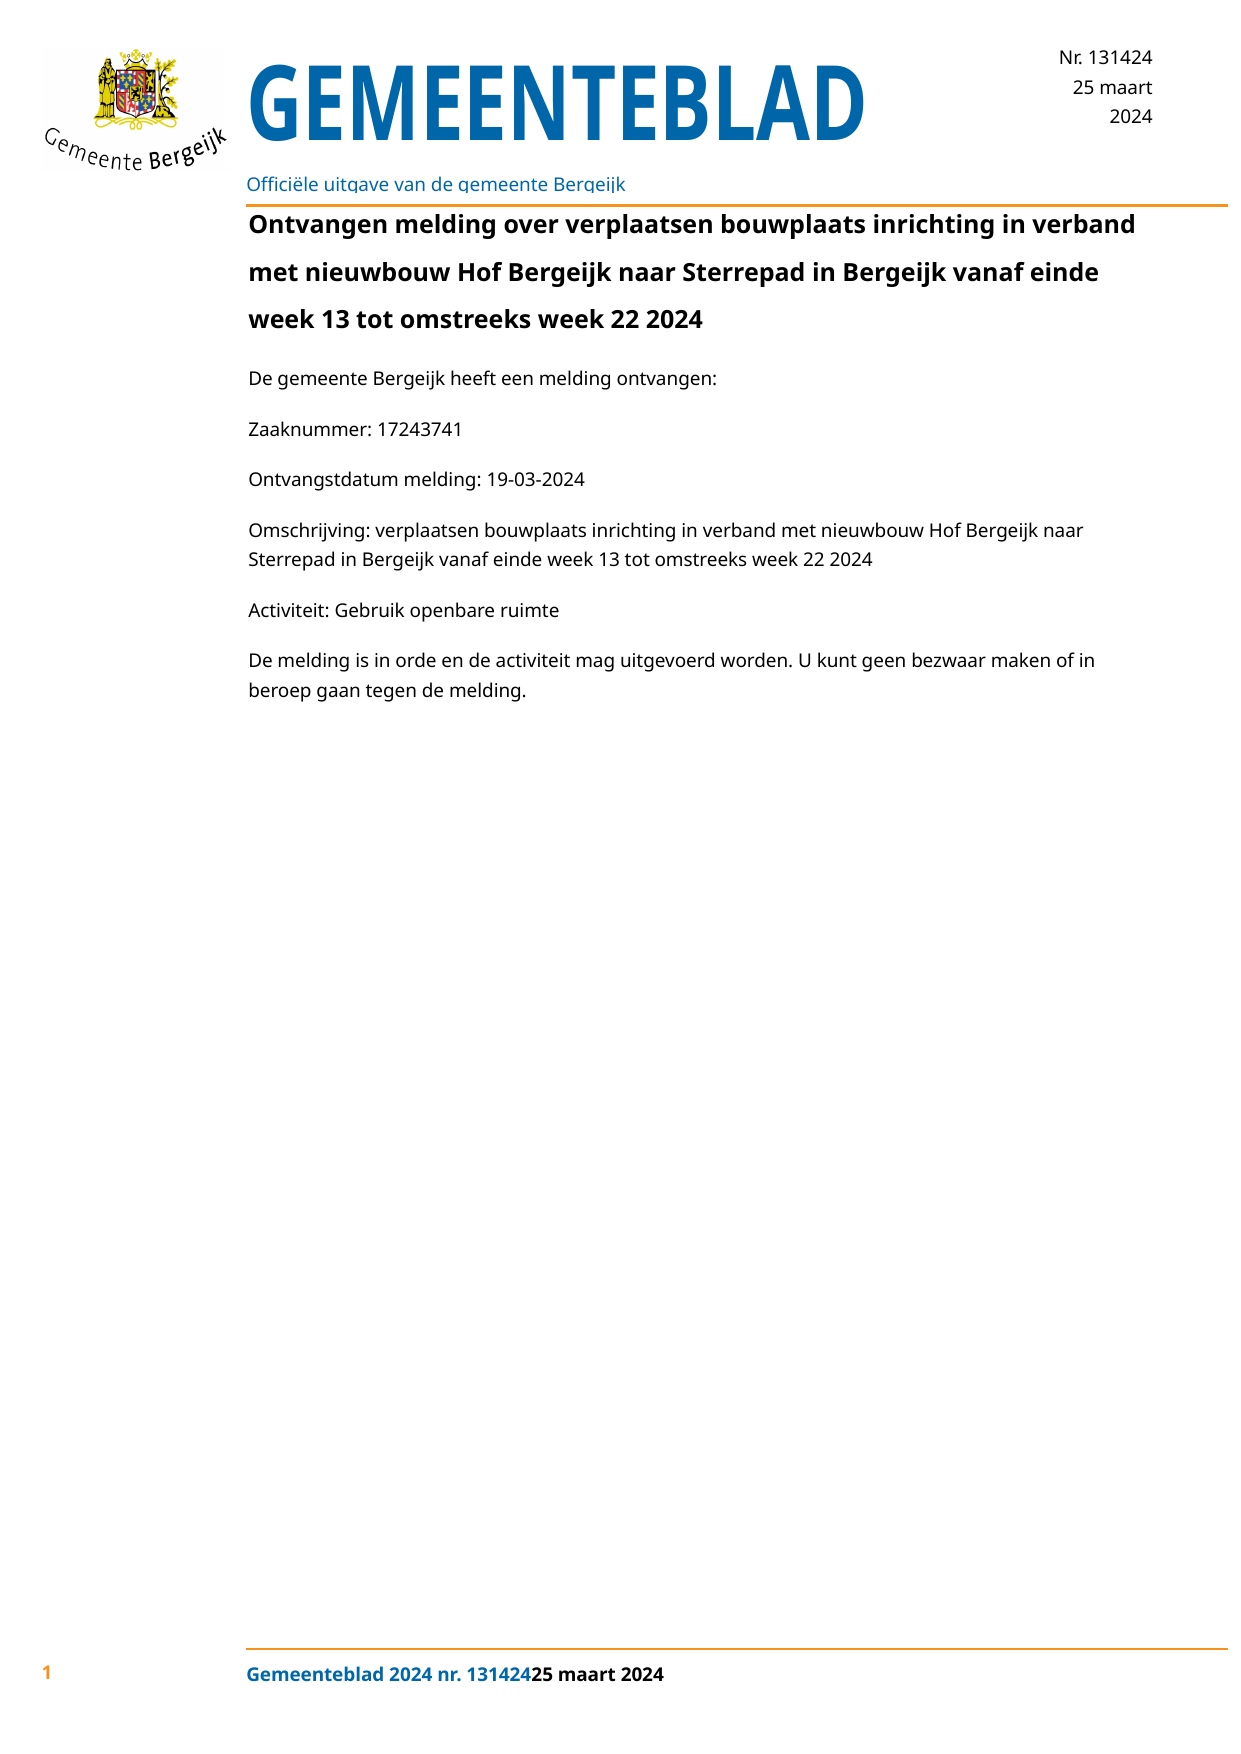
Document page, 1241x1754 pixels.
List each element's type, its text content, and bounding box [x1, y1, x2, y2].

text Zaaknummer: 17243741 [248, 416, 1152, 442]
text De melding is in orde en de activiteit mag uitgevoerd worden. U kunt geen bezwaar maken of in beroep gaan tegen de melding. [248, 647, 1152, 702]
text Ontvangen melding over verplaatsen bouwplaats inrichting in verband met nieuwbouw Hof Bergeijk naar Sterrepad in Bergeijk vanaf einde week 13 tot omstreeks week 22 2024 [248, 207, 1152, 336]
text Ontvangstdatum melding: 19-03-2024 [248, 466, 1152, 492]
text Omschrijving: verplaatsen bouwplaats inrichting in verband met nieuwbouw Hof Bergeijk naar Sterrepad in Bergeijk vanaf einde week 13 tot omstreeks week 22 2024 [248, 517, 1152, 572]
text De gemeente Bergeijk heeft een melding ontvangen: [248, 366, 1152, 391]
text Activiteit: Gebruik openbare ruimte [248, 597, 1152, 622]
picture [41, 47, 231, 172]
